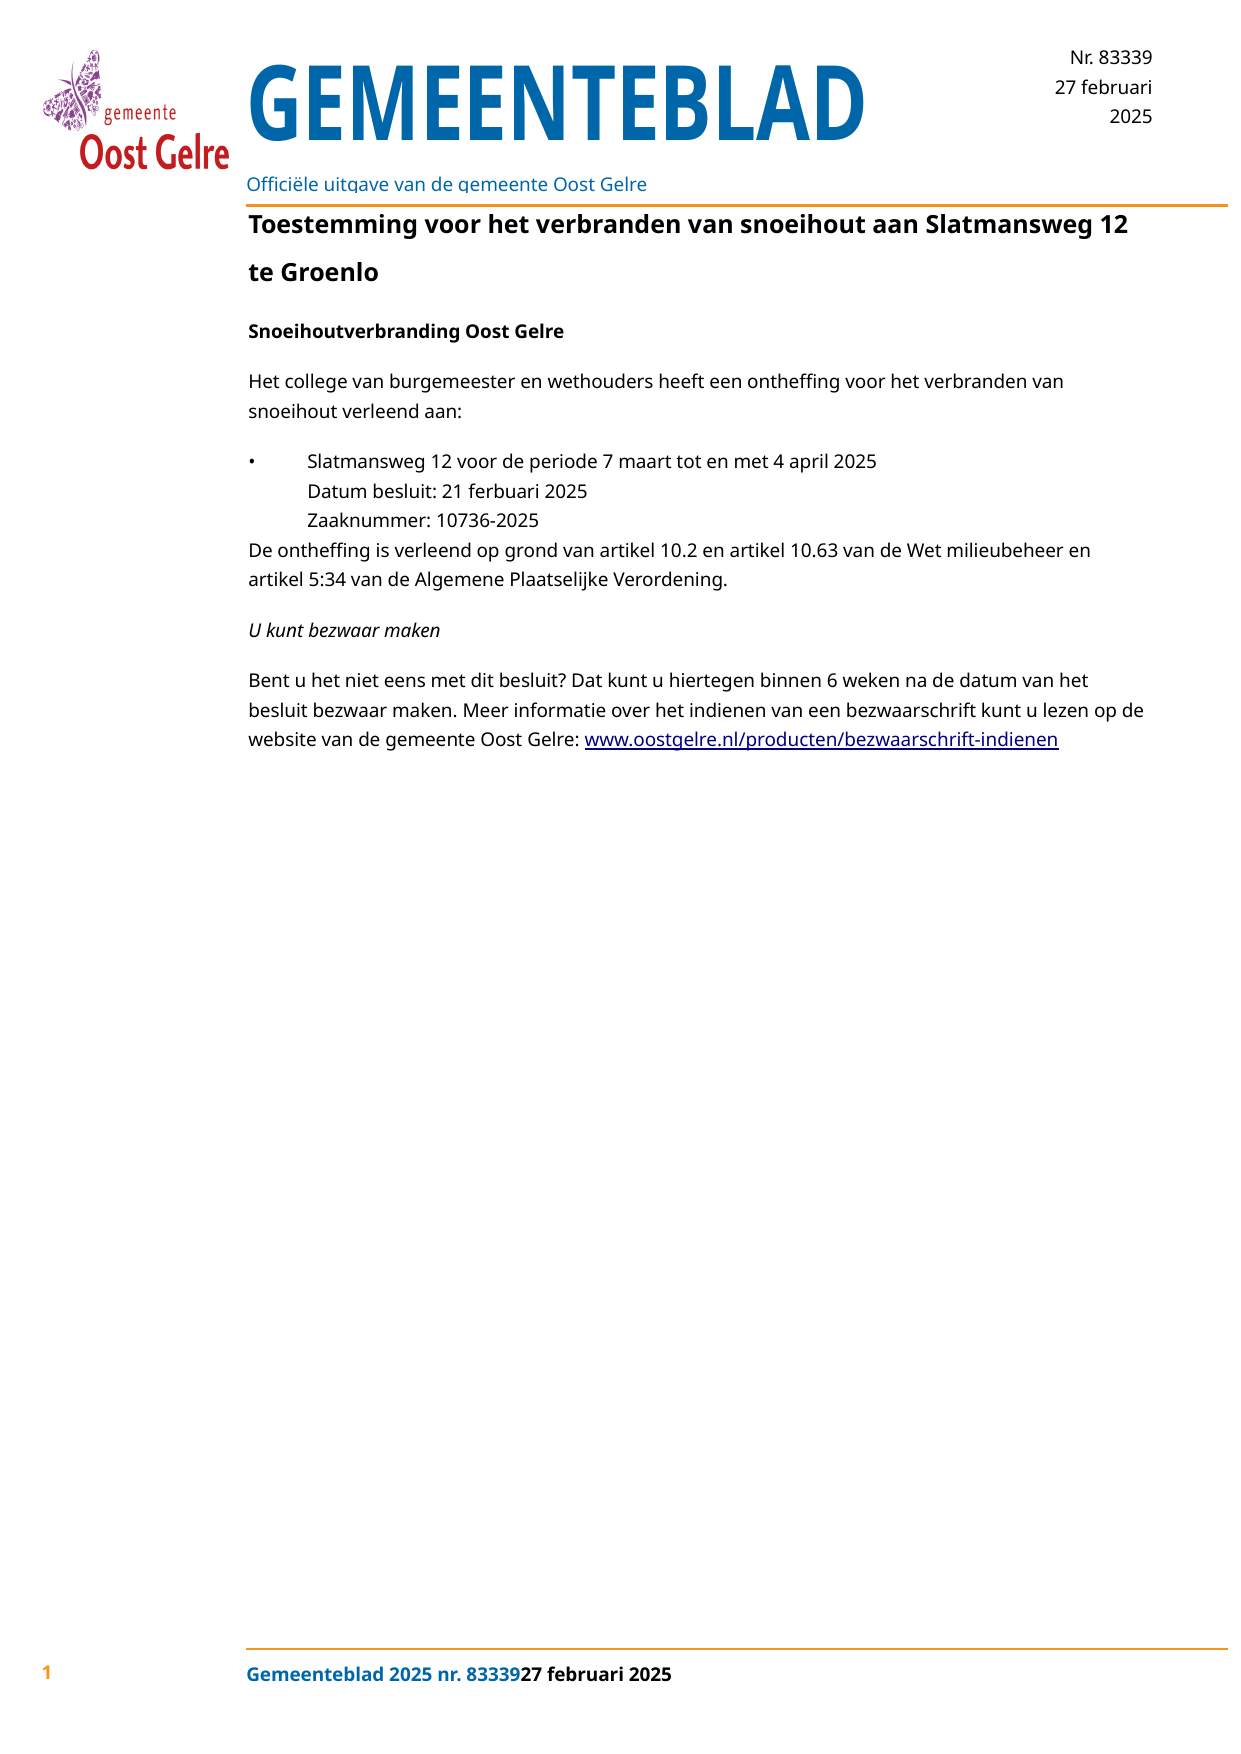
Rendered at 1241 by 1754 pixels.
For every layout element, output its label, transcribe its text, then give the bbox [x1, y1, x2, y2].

text Snoeihoutverbranding Oost Gelre [248, 318, 1152, 344]
text De ontheffing is verleend op grond van artikel 10.2 en artikel 10.63 van de Wet milieubeheer en artikel 5:34 van de Algemene Plaatselijke Verordening. [248, 537, 1152, 592]
picture [41, 47, 231, 172]
text Het college van burgemeester en wethouders heeft een ontheffing voor het verbranden van snoeihout verleend aan: [248, 368, 1152, 424]
text Bent u het niet eens met dit besluit? Dat kunt u hiertegen binnen 6 weken na de datum van het besluit bezwaar maken. Meer informatie over het indienen van een bezwaarschrift kunt u lezen op de website van de gemeente Oost Gelre: www.oostgelre.nl/producten/bezwaarschrift-indienen [248, 667, 1152, 752]
list Zaaknummer: 10736-2025 [248, 507, 1152, 533]
text U kunt bezwaar maken [248, 617, 1152, 643]
text Toestemming voor het verbranden van snoeihout aan Slatmansweg 12 te Groenlo [248, 207, 1152, 288]
list Slatmansweg 12 voor de periode 7 maart tot en met 4 april 2025 [248, 448, 1152, 474]
list Datum besluit: 21 ferbuari 2025 [248, 478, 1152, 504]
